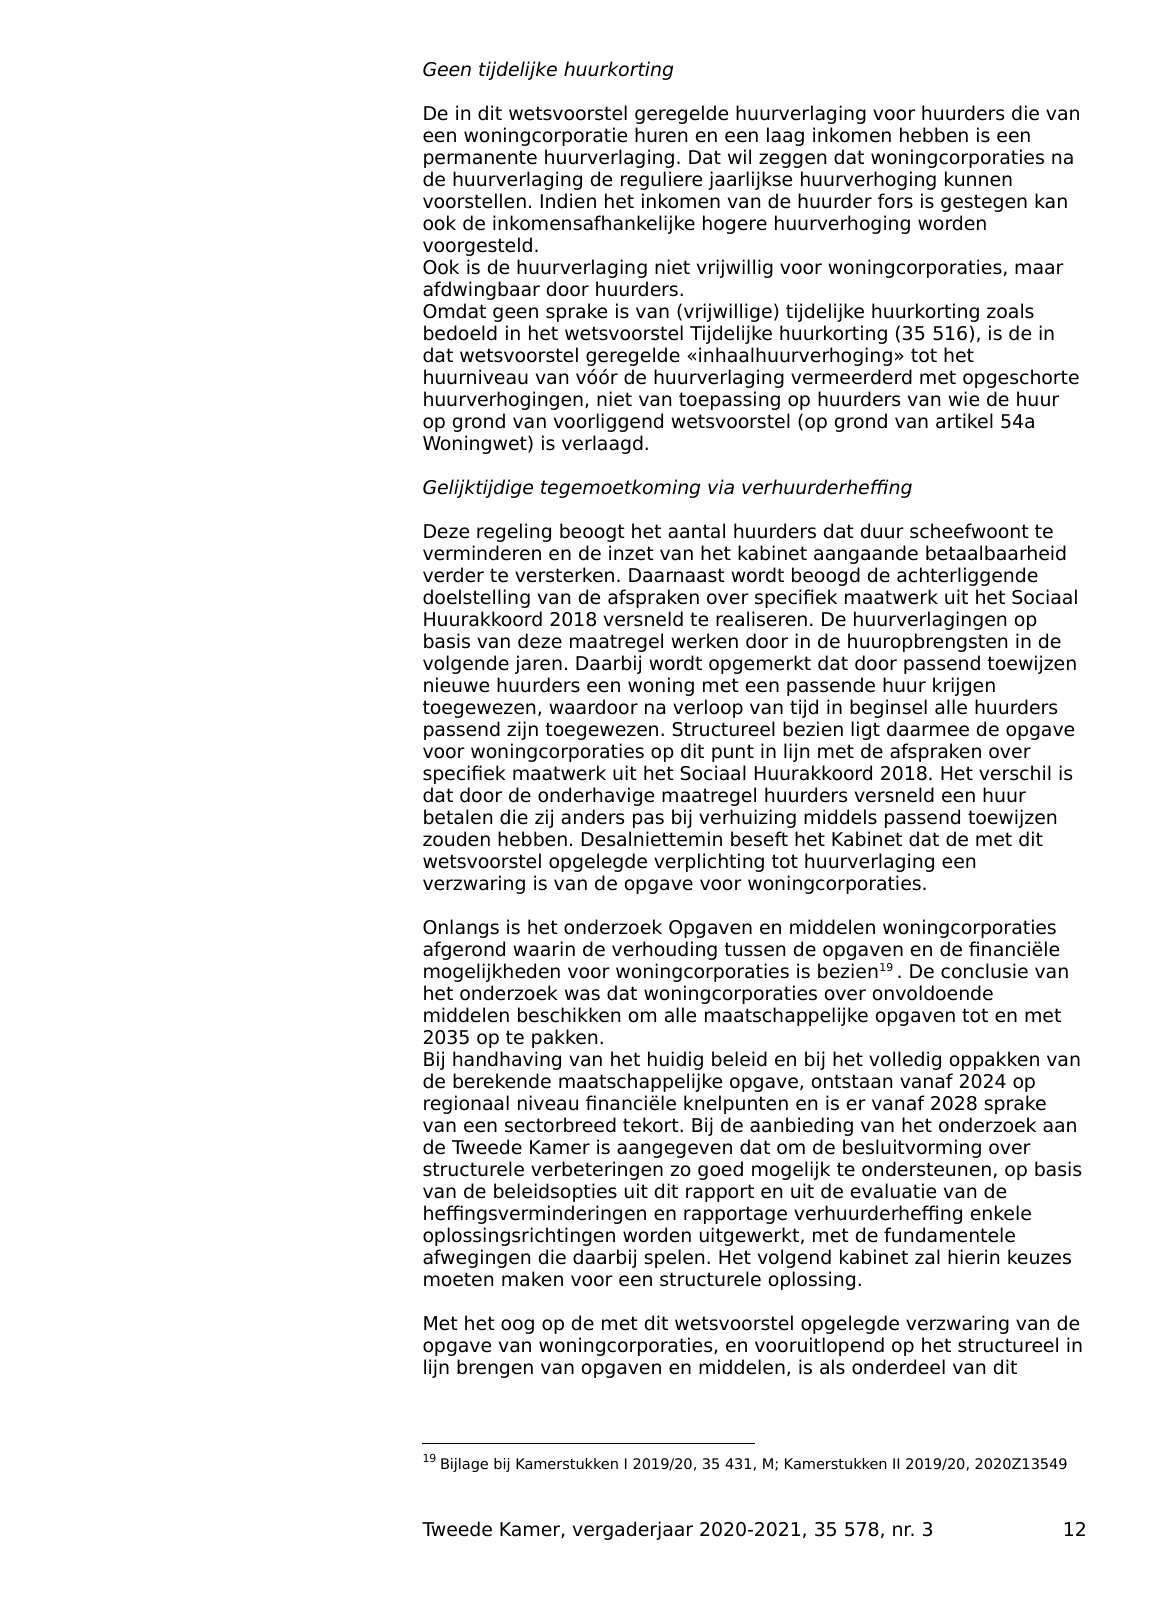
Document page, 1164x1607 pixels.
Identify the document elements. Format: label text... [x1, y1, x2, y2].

text Bijlage bij Kamerstukken I 2019/20, 35 431, M; Kamerstukken II 2019/20, 2020Z13549 [422, 1452, 1087, 1474]
text Ook is de huurverlaging niet vrijwillig voor woningcorporaties, maar afdwingbaar door huurders. [422, 257, 1087, 301]
text Onlangs is het onderzoek Opgaven en middelen woningcorporaties afgerond waarin de verhouding tussen de opgaven en de financiële mogelijkheden voor woningcorporaties is bezien. De conclusie van het onderzoek was dat woningcorporaties over onvoldoende middelen beschikken om alle maatschappelijke opgaven tot en met 2035 op te pakken. [422, 917, 1087, 1049]
text Bij handhaving van het huidig beleid en bij het volledig oppakken van de berekende maatschappelijke opgave, ontstaan vanaf 2024 op regionaal niveau financiële knelpunten en is er vanaf 2028 sprake van een sectorbreed tekort. Bij de aanbieding van het onderzoek aan de Tweede Kamer is aangegeven dat om de besluitvorming over structurele verbeteringen zo goed mogelijk te ondersteunen, op basis van de beleidsopties uit dit rapport en uit de evaluatie van de heffingsverminderingen en rapportage verhuurderheffing enkele oplossingsrichtingen worden uitgewerkt, met de fundamentele afwegingen die daarbij spelen. Het volgend kabinet zal hierin keuzes moeten maken voor een structurele oplossing. [422, 1049, 1087, 1291]
text Met het oog op de met dit wetsvoorstel opgelegde verzwaring van de opgave van woningcorporaties, en vooruitlopend op het structureel in lijn brengen van opgaven en middelen, is als onderdeel van dit [422, 1313, 1087, 1379]
text Deze regeling beoogt het aantal huurders dat duur scheefwoont te verminderen en de inzet van het kabinet aangaande betaalbaarheid verder te versterken. Daarnaast wordt beoogd de achterliggende doelstelling van de afspraken over specifiek maatwerk uit het Sociaal Huurakkoord 2018 versneld te realiseren. De huurverlagingen op basis van deze maatregel werken door in de huuropbrengsten in de volgende jaren. Daarbij wordt opgemerkt dat door passend toewijzen nieuwe huurders een woning met een passende huur krijgen toegewezen, waardoor na verloop van tijd in beginsel alle huurders passend zijn toegewezen. Structureel bezien ligt daarmee de opgave voor woningcorporaties op dit punt in lijn met de afspraken over specifiek maatwerk uit het Sociaal Huurakkoord 2018. Het verschil is dat door de onderhavige maatregel huurders versneld een huur betalen die zij anders pas bij verhuizing middels passend toewijzen zouden hebben. Desalniettemin beseft het Kabinet dat de met dit wetsvoorstel opgelegde verplichting tot huurverlaging een verzwaring is van de opgave voor woningcorporaties. [422, 521, 1087, 895]
subtitle Gelijktijdige tegemoetkoming via verhuurderheffing [422, 477, 1087, 499]
text De in dit wetsvoorstel geregelde huurverlaging voor huurders die van een woningcorporatie huren en een laag inkomen hebben is een permanente huurverlaging. Dat wil zeggen dat woningcorporaties na de huurverlaging de reguliere jaarlijkse huurverhoging kunnen voorstellen. Indien het inkomen van de huurder fors is gestegen kan ook de inkomensafhankelijke hogere huurverhoging worden voorgesteld. [422, 103, 1087, 257]
subtitle Geen tijdelijke huurkorting [422, 59, 1087, 81]
text Omdat geen sprake is van (vrijwillige) tijdelijke huurkorting zoals bedoeld in het wetsvoorstel Tijdelijke huurkorting (35 516), is de in dat wetsvoorstel geregelde «inhaalhuurverhoging» tot het huurniveau van vóór de huurverlaging vermeerderd met opgeschorte huurverhogingen, niet van toepassing op huurders van wie de huur op grond van voorliggend wetsvoorstel (op grond van artikel 54a Woningwet) is verlaagd. [422, 301, 1087, 455]
